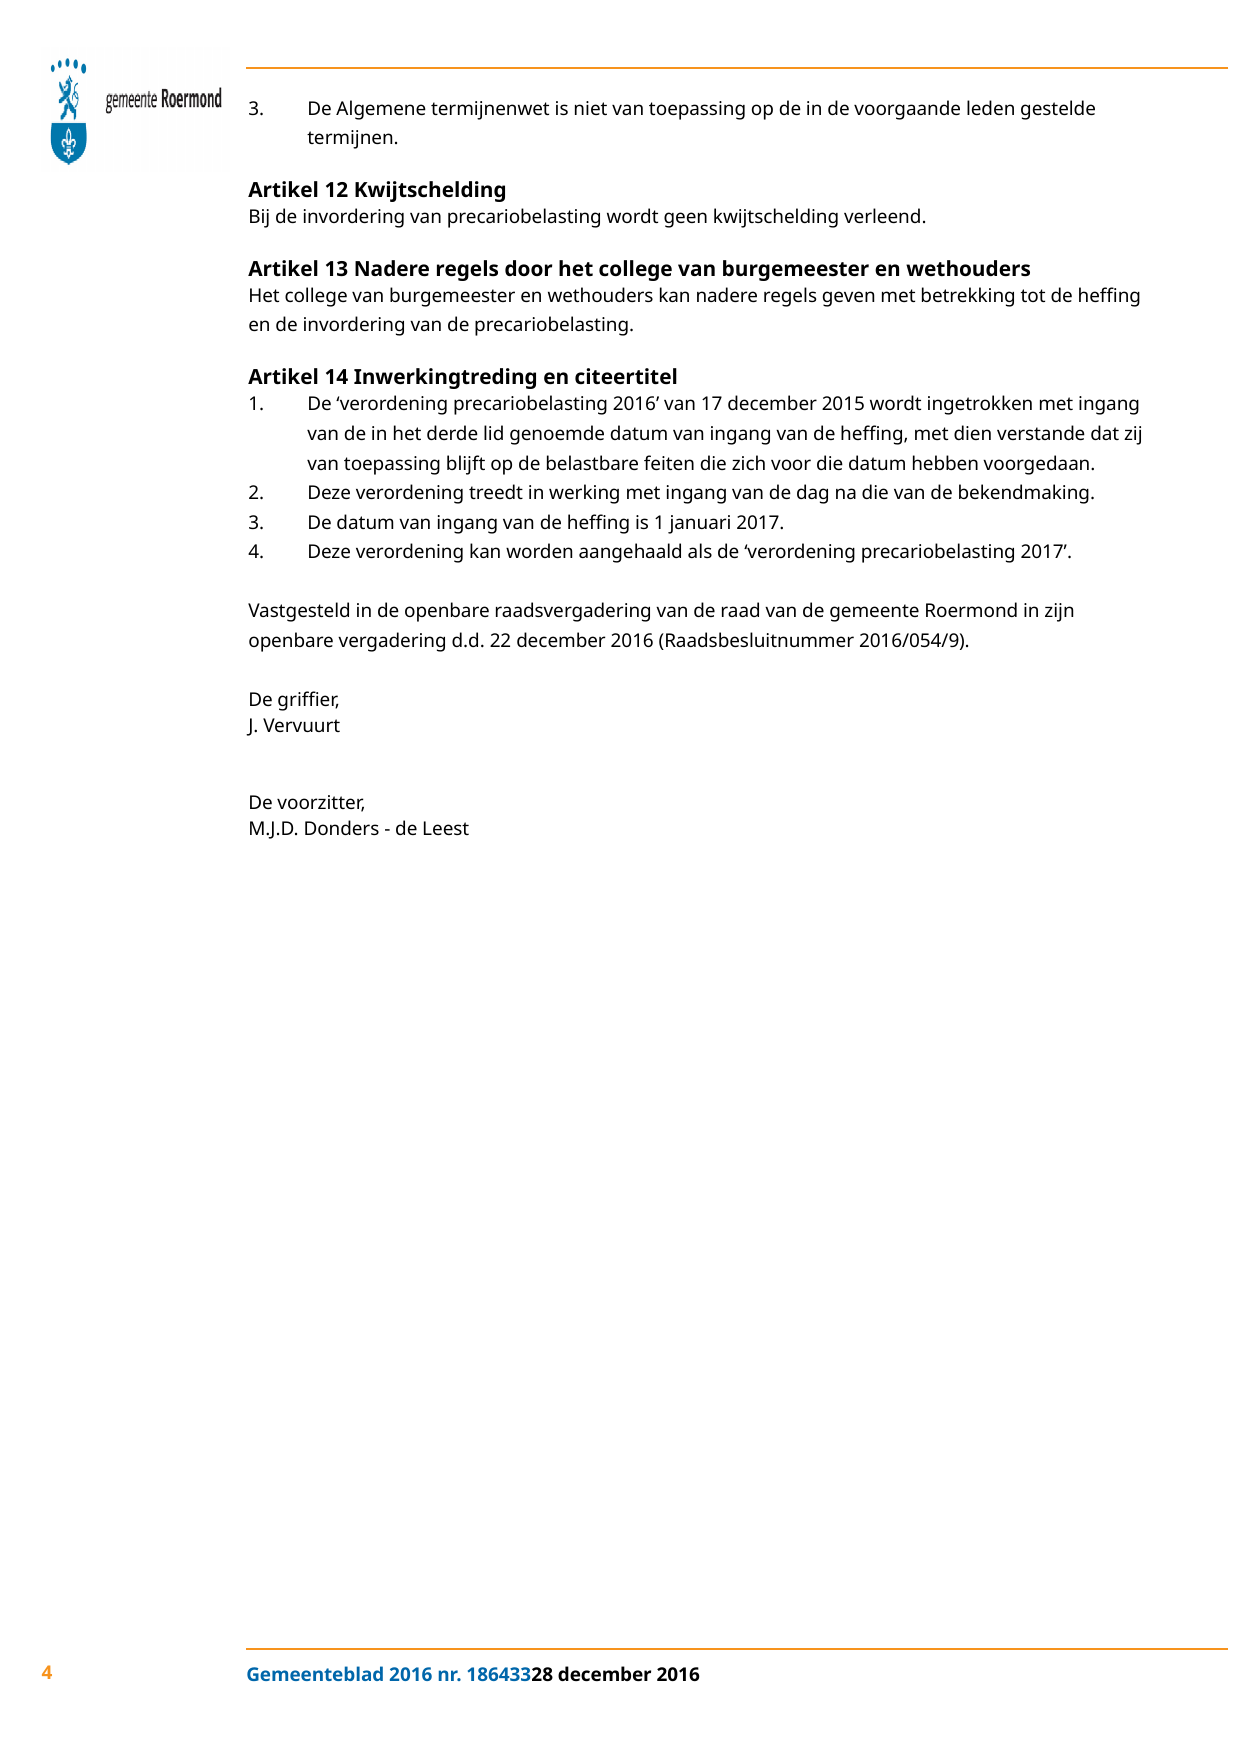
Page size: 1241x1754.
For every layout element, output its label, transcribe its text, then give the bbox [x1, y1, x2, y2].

text M.J.D. Donders - de Leest [248, 815, 1152, 841]
list Deze verordening treedt in werking met ingang van de dag na die van de bekendmaking. [248, 479, 1152, 505]
list De ‘verordening precariobelasting 2016’ van 17 december 2015 wordt ingetrokken met ingang van de in het derde lid genoemde datum van ingang van de heffing, met dien verstande dat zij van toepassing blijft op de belastbare feiten die zich voor die datum hebben voorgedaan. [248, 391, 1152, 475]
text Bij de invordering van precariobelasting wordt geen kwijtschelding verleend. [248, 203, 1152, 229]
picture [41, 47, 231, 172]
text De griffier, [248, 686, 1152, 712]
list De datum van ingang van de heffing is 1 januari 2017. [248, 509, 1152, 534]
text Artikel 14 Inwerkingtreding en citeertitel [248, 362, 1152, 391]
text Artikel 12 Kwijtschelding [248, 175, 1152, 203]
list Deze verordening kan worden aangehaald als de ‘verordening precariobelasting 2017’. [248, 538, 1152, 564]
text Artikel 13 Nadere regels door het college van burgemeester en wethouders [248, 254, 1152, 282]
list De Algemene termijnenwet is niet van toepassing op de in de voorgaande leden gestelde termijnen. [248, 95, 1152, 150]
text Het college van burgemeester en wethouders kan nadere regels geven met betrekking tot de heffing en de invordering van de precariobelasting. [248, 282, 1152, 337]
text Vastgesteld in de openbare raadsvergadering van de raad van de gemeente Roermond in zijn openbare vergadering d.d. 22 december 2016 (Raadsbesluitnummer 2016/054/9). [248, 598, 1152, 653]
text J. Vervuurt [248, 712, 1152, 738]
text De voorzitter, [248, 789, 1152, 815]
